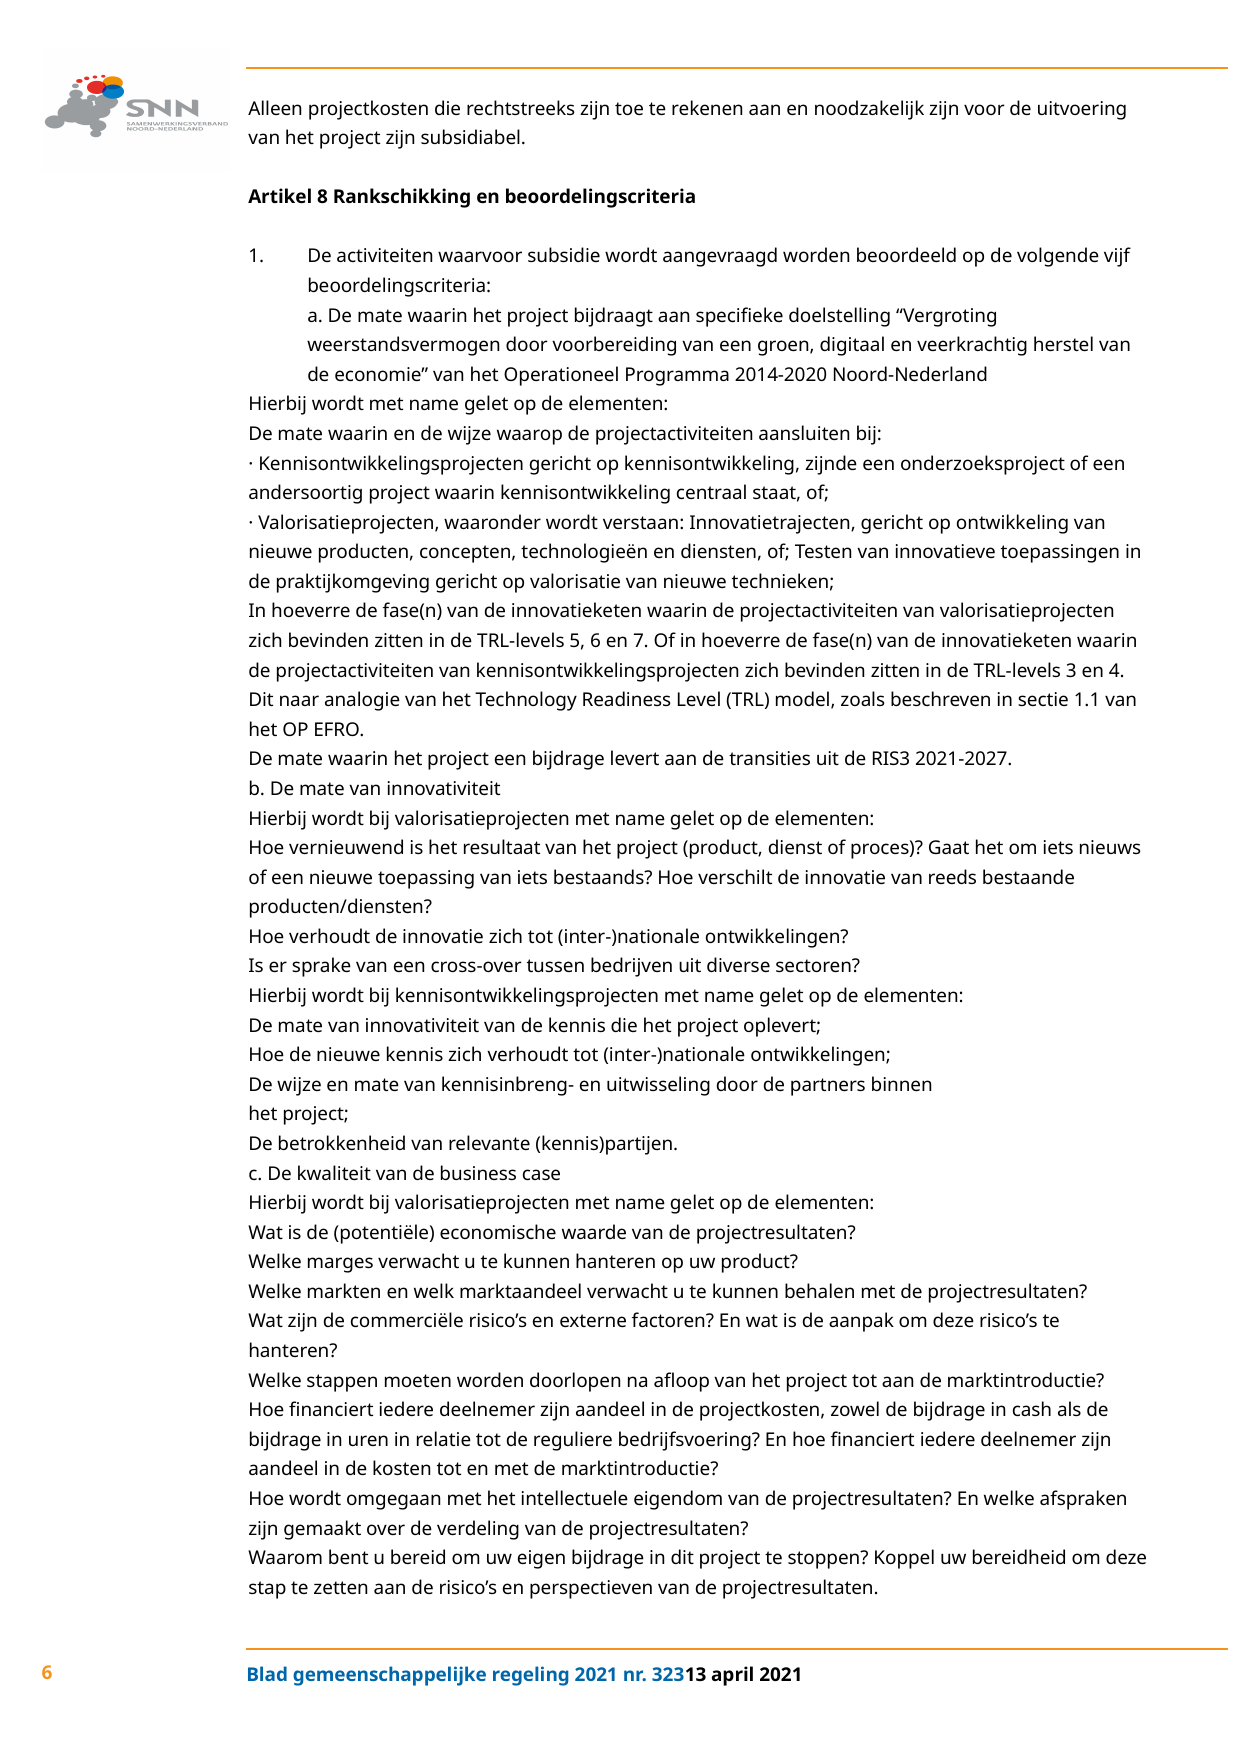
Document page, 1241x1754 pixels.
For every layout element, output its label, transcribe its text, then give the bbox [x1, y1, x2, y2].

text Hierbij wordt bij kennisontwikkelingsprojecten met name gelet op de elementen: [248, 982, 1152, 1008]
text · Valorisatieprojecten, waaronder wordt verstaan: Innovatietrajecten, gericht op ontwikkeling van nieuwe producten, concepten, technologieën en diensten, of; Testen van innovatieve toepassingen in de praktijkomgeving gericht op valorisatie van nieuwe technieken; [248, 509, 1152, 594]
text In hoeverre de fase(n) van de innovatieketen waarin de projectactiviteiten van valorisatieprojecten zich bevinden zitten in de TRL-levels 5, 6 en 7. Of in hoeverre de fase(n) van de innovatieketen waarin de projectactiviteiten van kennisontwikkelingsprojecten zich bevinden zitten in de TRL-levels 3 en 4. Dit naar analogie van het Technology Readiness Level (TRL) model, zoals beschreven in sectie 1.1 van het OP EFRO. [248, 598, 1152, 742]
text Welke stappen moeten worden doorlopen na afloop van het project tot aan de marktintroductie? [248, 1367, 1152, 1393]
text Hierbij wordt bij valorisatieprojecten met name gelet op de elementen: [248, 1189, 1152, 1215]
text De mate waarin het project een bijdrage levert aan de transities uit de RIS3 2021-2027. [248, 746, 1152, 771]
picture [41, 47, 231, 172]
text Hoe wordt omgegaan met het intellectuele eigendom van de projectresultaten? En welke afspraken zijn gemaakt over de verdeling van de projectresultaten? [248, 1485, 1152, 1541]
text Wat zijn de commerciële risico’s en externe factoren? En wat is de aanpak om deze risico’s te hanteren? [248, 1308, 1152, 1363]
text Is er sprake van een cross-over tussen bedrijven uit diverse sectoren? [248, 953, 1152, 978]
text c. De kwaliteit van de business case [248, 1160, 1152, 1186]
text Welke marges verwacht u te kunnen hanteren op uw product? [248, 1248, 1152, 1274]
text De mate waarin en de wijze waarop de projectactiviteiten aansluiten bij: [248, 420, 1152, 446]
text Artikel 8 Rankschikking en beoordelingscriteria [248, 183, 1152, 209]
text De wijze en mate van kennisinbreng- en uitwisseling door de partners binnen [248, 1071, 1152, 1097]
list a. De mate waarin het project bijdraagt aan specifieke doelstelling “Vergroting weerstandsvermogen door voorbereiding van een groen, digitaal en veerkrachtig herstel van de economie” van het Operationeel Programma 2014-2020 Noord-Nederland [248, 302, 1152, 387]
text De mate van innovativiteit van de kennis die het project oplevert; [248, 1012, 1152, 1038]
text Hoe financiert iedere deelnemer zijn aandeel in de projectkosten, zowel de bijdrage in cash als de bijdrage in uren in relatie tot de reguliere bedrijfsvoering? En hoe financiert iedere deelnemer zijn aandeel in de kosten tot en met de marktintroductie? [248, 1396, 1152, 1481]
text Hoe de nieuwe kennis zich verhoudt tot (inter-)nationale ontwikkelingen; [248, 1041, 1152, 1067]
list De activiteiten waarvoor subsidie wordt aangevraagd worden beoordeeld op de volgende vijf beoordelingscriteria: [248, 243, 1152, 298]
text het project; [248, 1101, 1152, 1126]
text b. De mate van innovativiteit [248, 775, 1152, 801]
text Hoe vernieuwend is het resultaat van het project (product, dienst of proces)? Gaat het om iets nieuws of een nieuwe toepassing van iets bestaands? Hoe verschilt de innovatie van reeds bestaande producten/diensten? [248, 834, 1152, 919]
text Hierbij wordt met name gelet op de elementen: [248, 391, 1152, 416]
text De betrokkenheid van relevante (kennis)partijen. [248, 1130, 1152, 1156]
text Alleen projectkosten die rechtstreeks zijn toe te rekenen aan en noodzakelijk zijn voor de uitvoering van het project zijn subsidiabel. [248, 95, 1152, 150]
text Hierbij wordt bij valorisatieprojecten met name gelet op de elementen: [248, 805, 1152, 831]
text · Kennisontwikkelingsprojecten gericht op kennisontwikkeling, zijnde een onderzoeksproject of een andersoortig project waarin kennisontwikkeling centraal staat, of; [248, 450, 1152, 505]
text Wat is de (potentiële) economische waarde van de projectresultaten? [248, 1219, 1152, 1245]
text Welke markten en welk marktaandeel verwacht u te kunnen behalen met de projectresultaten? [248, 1278, 1152, 1304]
text Hoe verhoudt de innovatie zich tot (inter-)nationale ontwikkelingen? [248, 923, 1152, 949]
text Waarom bent u bereid om uw eigen bijdrage in dit project te stoppen? Koppel uw bereidheid om deze stap te zetten aan de risico’s en perspectieven van de projectresultaten. [248, 1544, 1152, 1600]
